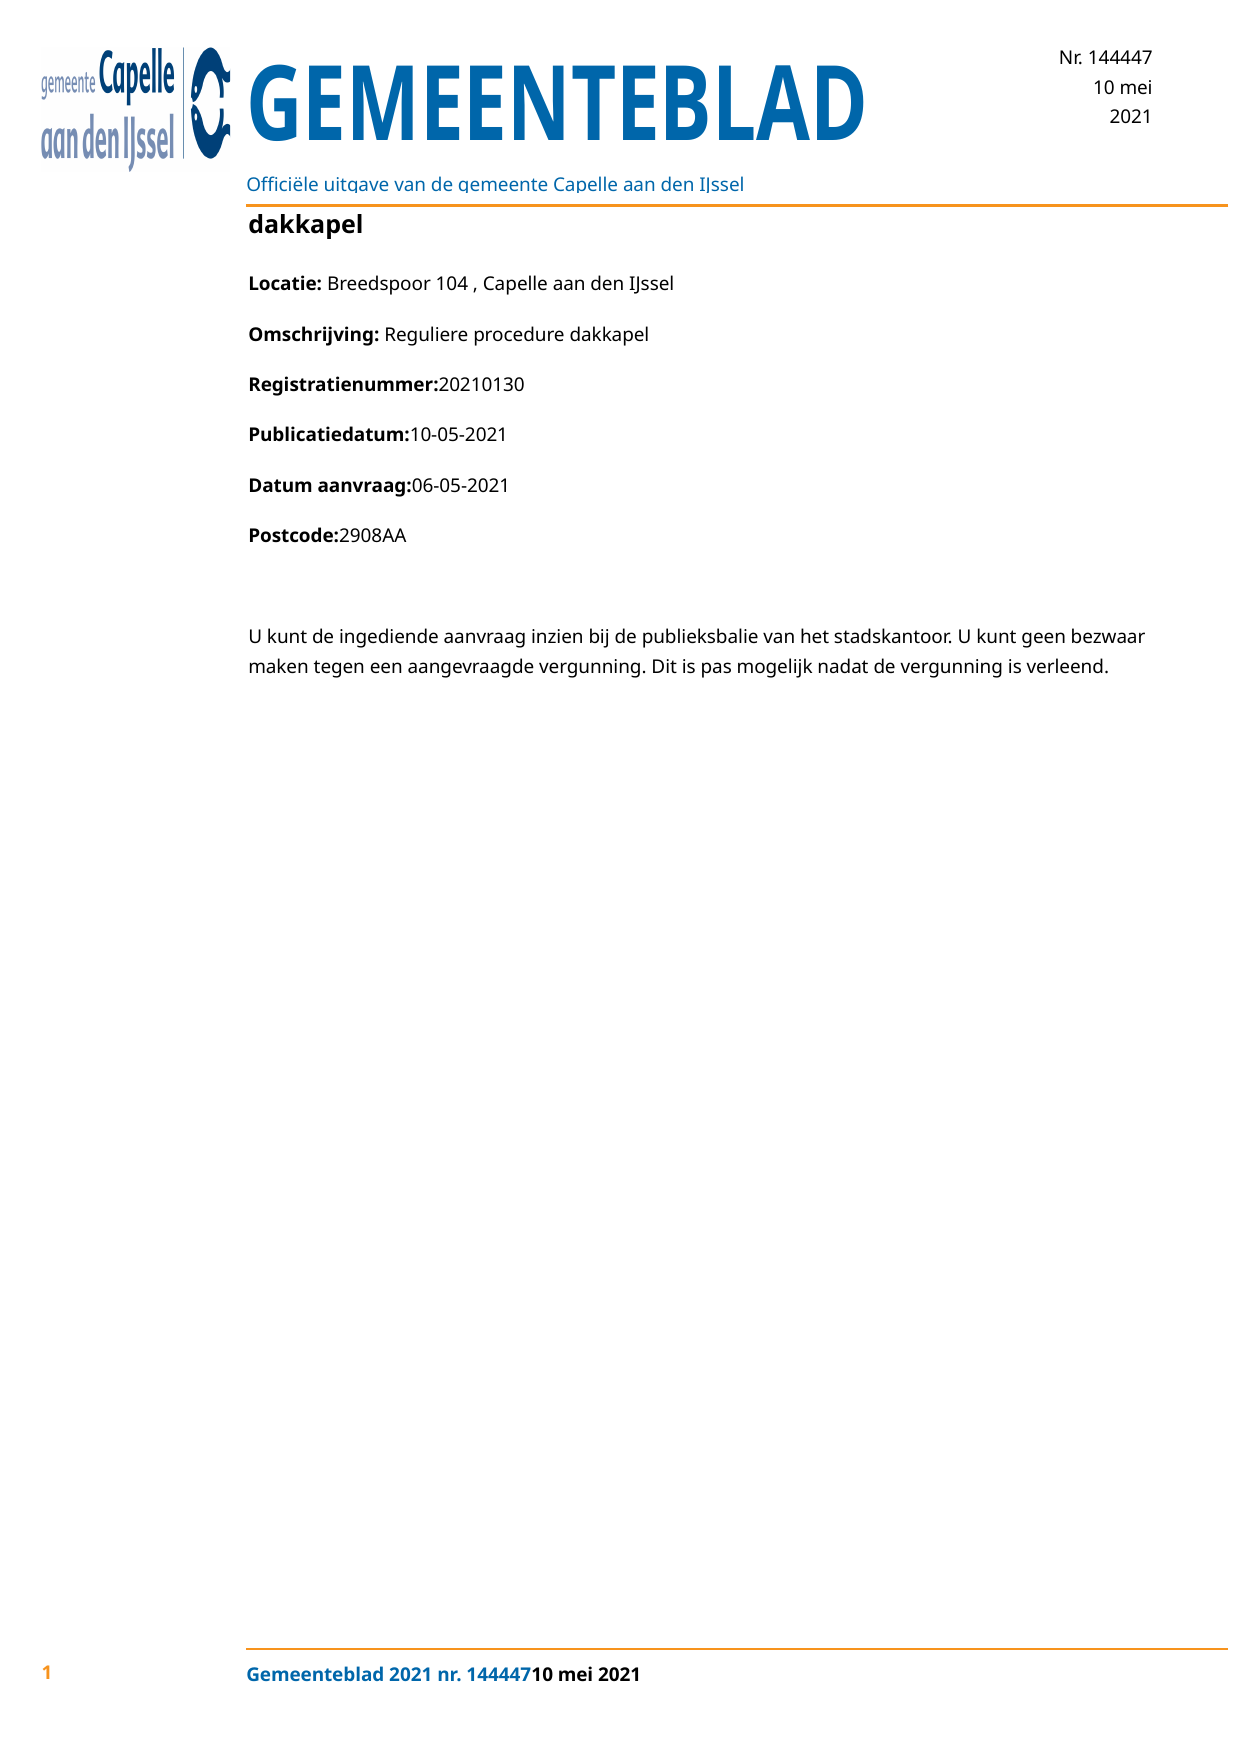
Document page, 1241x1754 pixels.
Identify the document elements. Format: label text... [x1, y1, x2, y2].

text Datum aanvraag:06-05-2021 [248, 472, 1152, 498]
text Postcode:2908AA [248, 522, 1152, 548]
text U kunt de ingediende aanvraag inzien bij de publieksbalie van het stadskantoor. U kunt geen bezwaar maken tegen een aangevraagde vergunning. Dit is pas mogelijk nadat de vergunning is verleend. [248, 623, 1152, 678]
text Locatie: Breedspoor 104 , Capelle aan den IJssel [248, 270, 1152, 296]
text dakkapel [248, 207, 1152, 241]
text Publicatiedatum:10-05-2021 [248, 422, 1152, 447]
text Omschrijving: Reguliere procedure dakkapel [248, 321, 1152, 346]
picture [41, 47, 231, 172]
text Registratienummer:20210130 [248, 371, 1152, 397]
